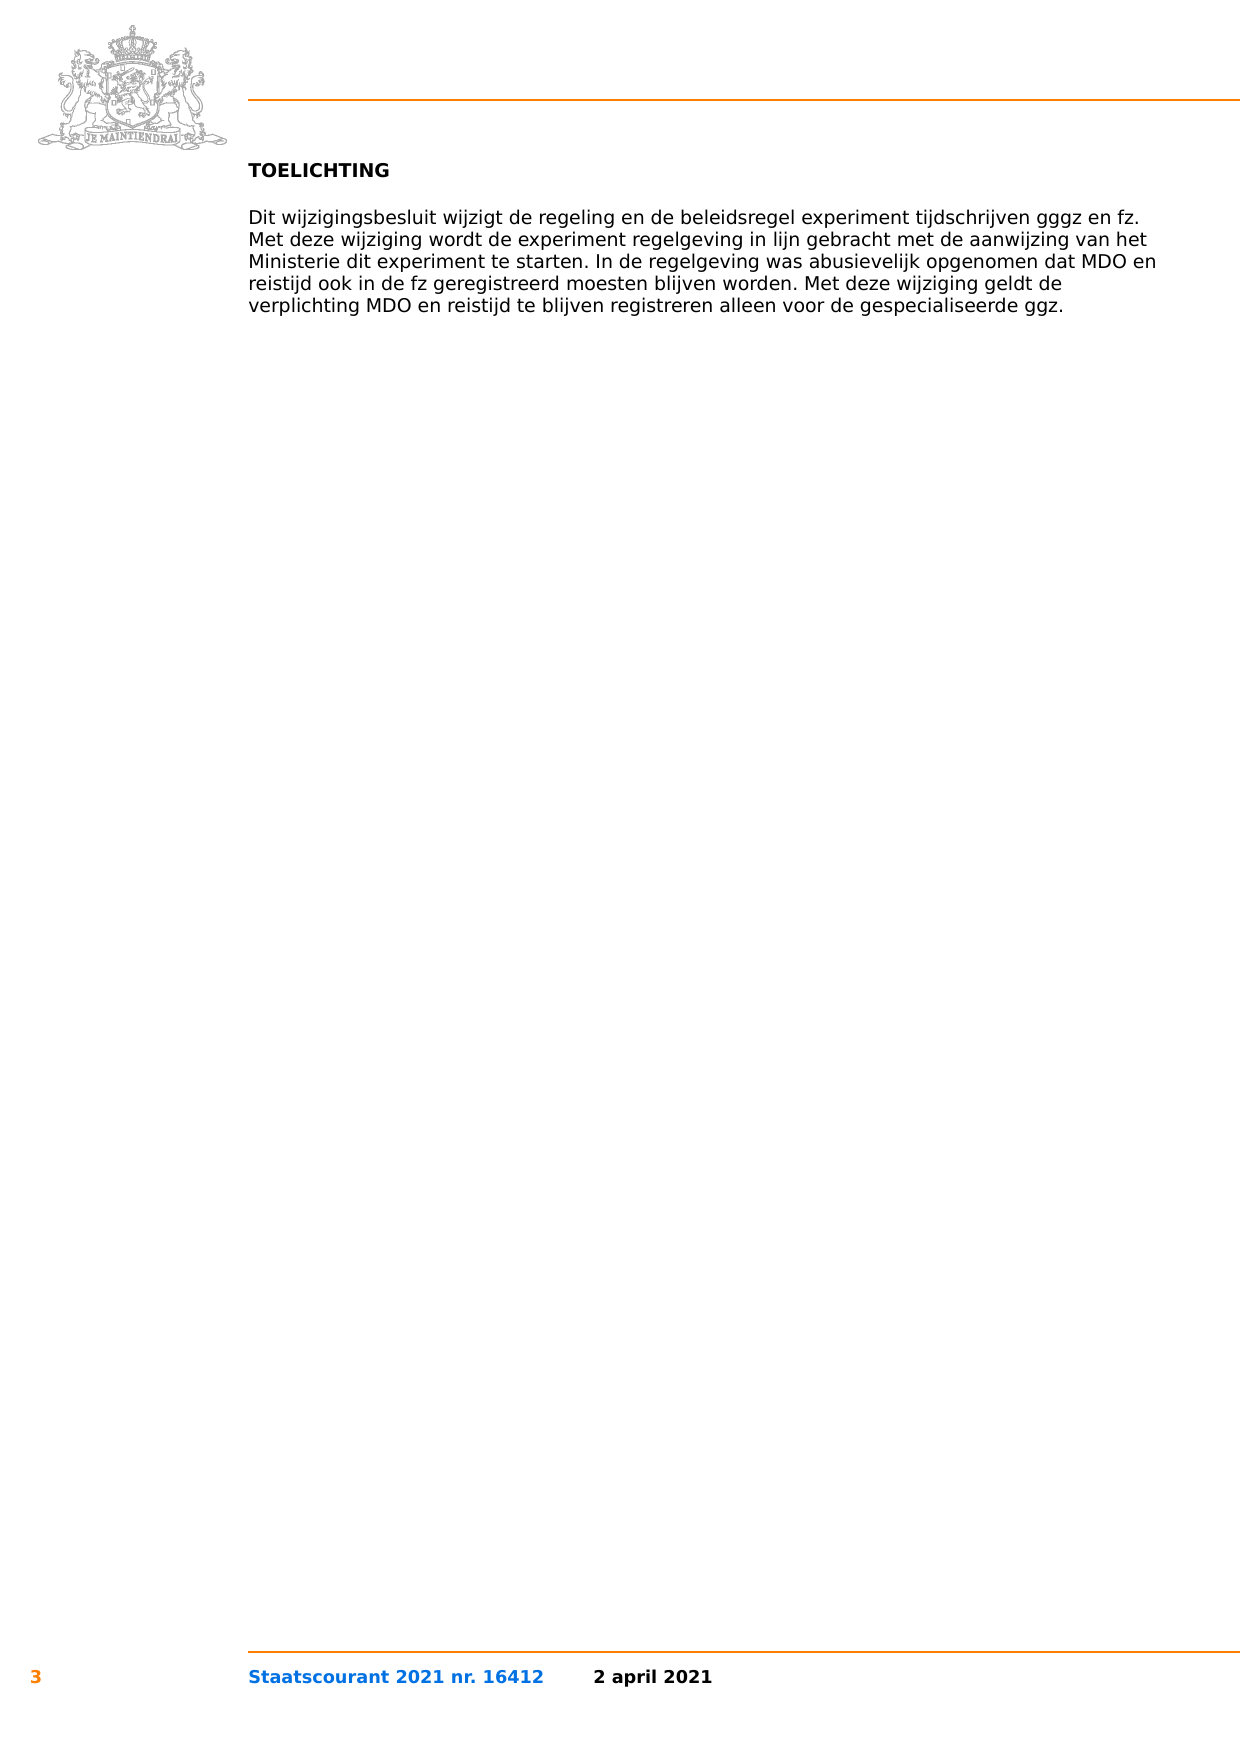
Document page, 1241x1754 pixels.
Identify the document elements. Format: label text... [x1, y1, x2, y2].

subtitle TOELICHTING [248, 160, 1163, 182]
picture [38, 25, 227, 150]
text Dit wijzigingsbesluit wijzigt de regeling en de beleidsregel experiment tijdschrijven gggz en fz. Met deze wijziging wordt de experiment regelgeving in lijn gebracht met de aanwijzing van het Ministerie dit experiment te starten. In de regelgeving was abusievelijk opgenomen dat MDO en reistijd ook in de fz geregistreerd moesten blijven worden. Met deze wijziging geldt de verplichting MDO en reistijd te blijven registreren alleen voor de gespecialiseerde ggz. [248, 207, 1163, 317]
